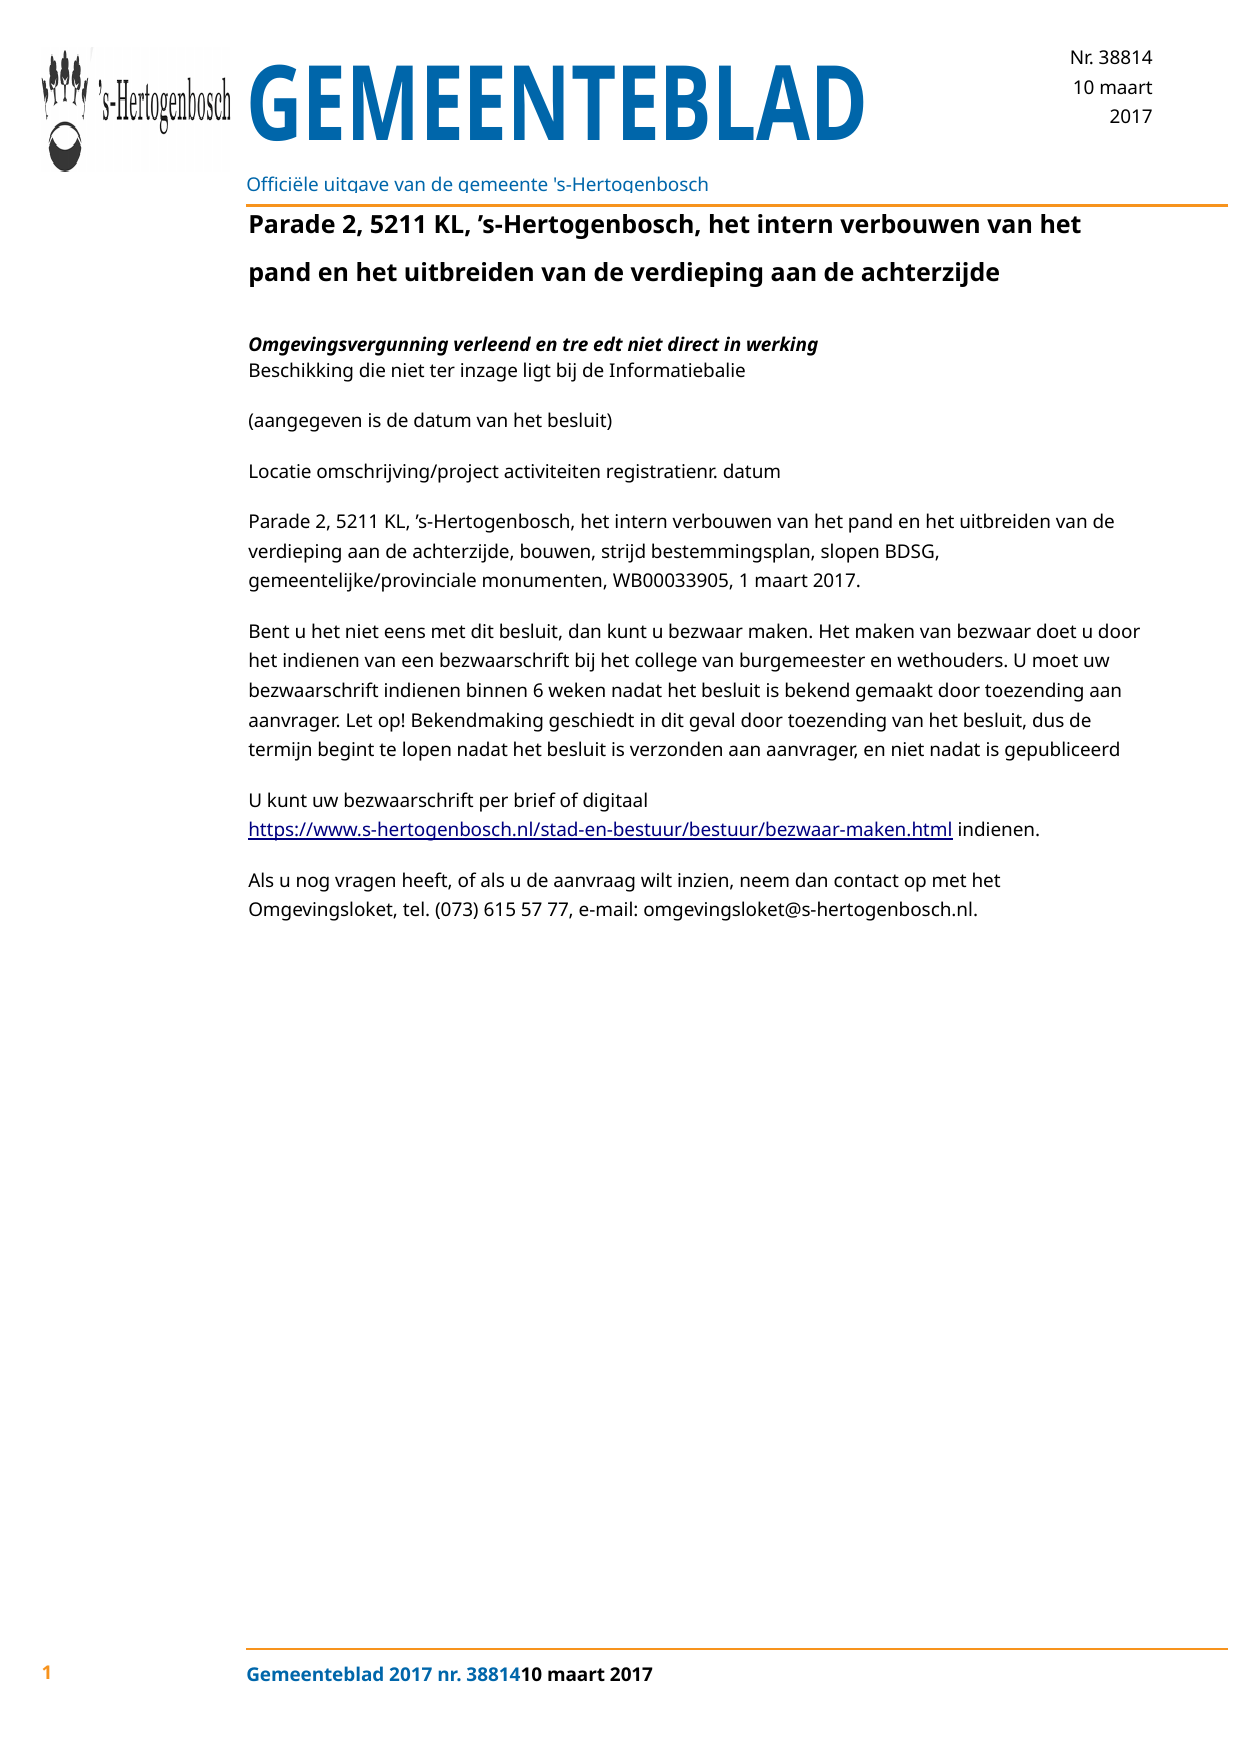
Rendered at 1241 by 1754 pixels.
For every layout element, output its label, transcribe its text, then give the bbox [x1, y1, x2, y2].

text Locatie omschrijving/project activiteiten registratienr. datum [248, 458, 1152, 484]
text U kunt uw bezwaarschrift per brief of digitaal https://www.s-hertogenbosch.nl/stad-en-bestuur/bestuur/bezwaar-maken.html indienen. [248, 787, 1152, 842]
text Parade 2, 5211 KL, ’s-Hertogenbosch, het intern verbouwen van het pand en het uitbreiden van de verdieping aan de achterzijde, bouwen, strijd bestemmingsplan, slopen BDSG, gemeentelijke/provinciale monumenten, WB00033905, 1 maart 2017. [248, 508, 1152, 593]
text Beschikking die niet ter inzage ligt bij de Informatiebalie [248, 357, 1152, 383]
text Omgevingsvergunning verleend en tre edt niet direct in werking [248, 331, 1152, 357]
text Bent u het niet eens met dit besluit, dan kunt u bezwaar maken. Het maken van bezwaar doet u door het indienen van een bezwaarschrift bij het college van burgemeester en wethouders. U moet uw bezwaarschrift indienen binnen 6 weken nadat het besluit is bekend gemaakt door toezending aan aanvrager. Let op! Bekendmaking geschiedt in dit geval door toezending van het besluit, dus de termijn begint te lopen nadat het besluit is verzonden aan aanvrager, en niet nadat is gepubliceerd [248, 618, 1152, 762]
text Parade 2, 5211 KL, ’s-Hertogenbosch, het intern verbouwen van het pand en het uitbreiden van de verdieping aan de achterzijde [248, 207, 1152, 288]
text (aangegeven is de datum van het besluit) [248, 408, 1152, 433]
picture [41, 47, 231, 172]
text Als u nog vragen heeft, of als u de aanvraag wilt inzien, neem dan contact op met het Omgevingsloket, tel. (073) 615 57 77, e-mail: omgevingsloket@s-hertogenbosch.nl. [248, 867, 1152, 922]
